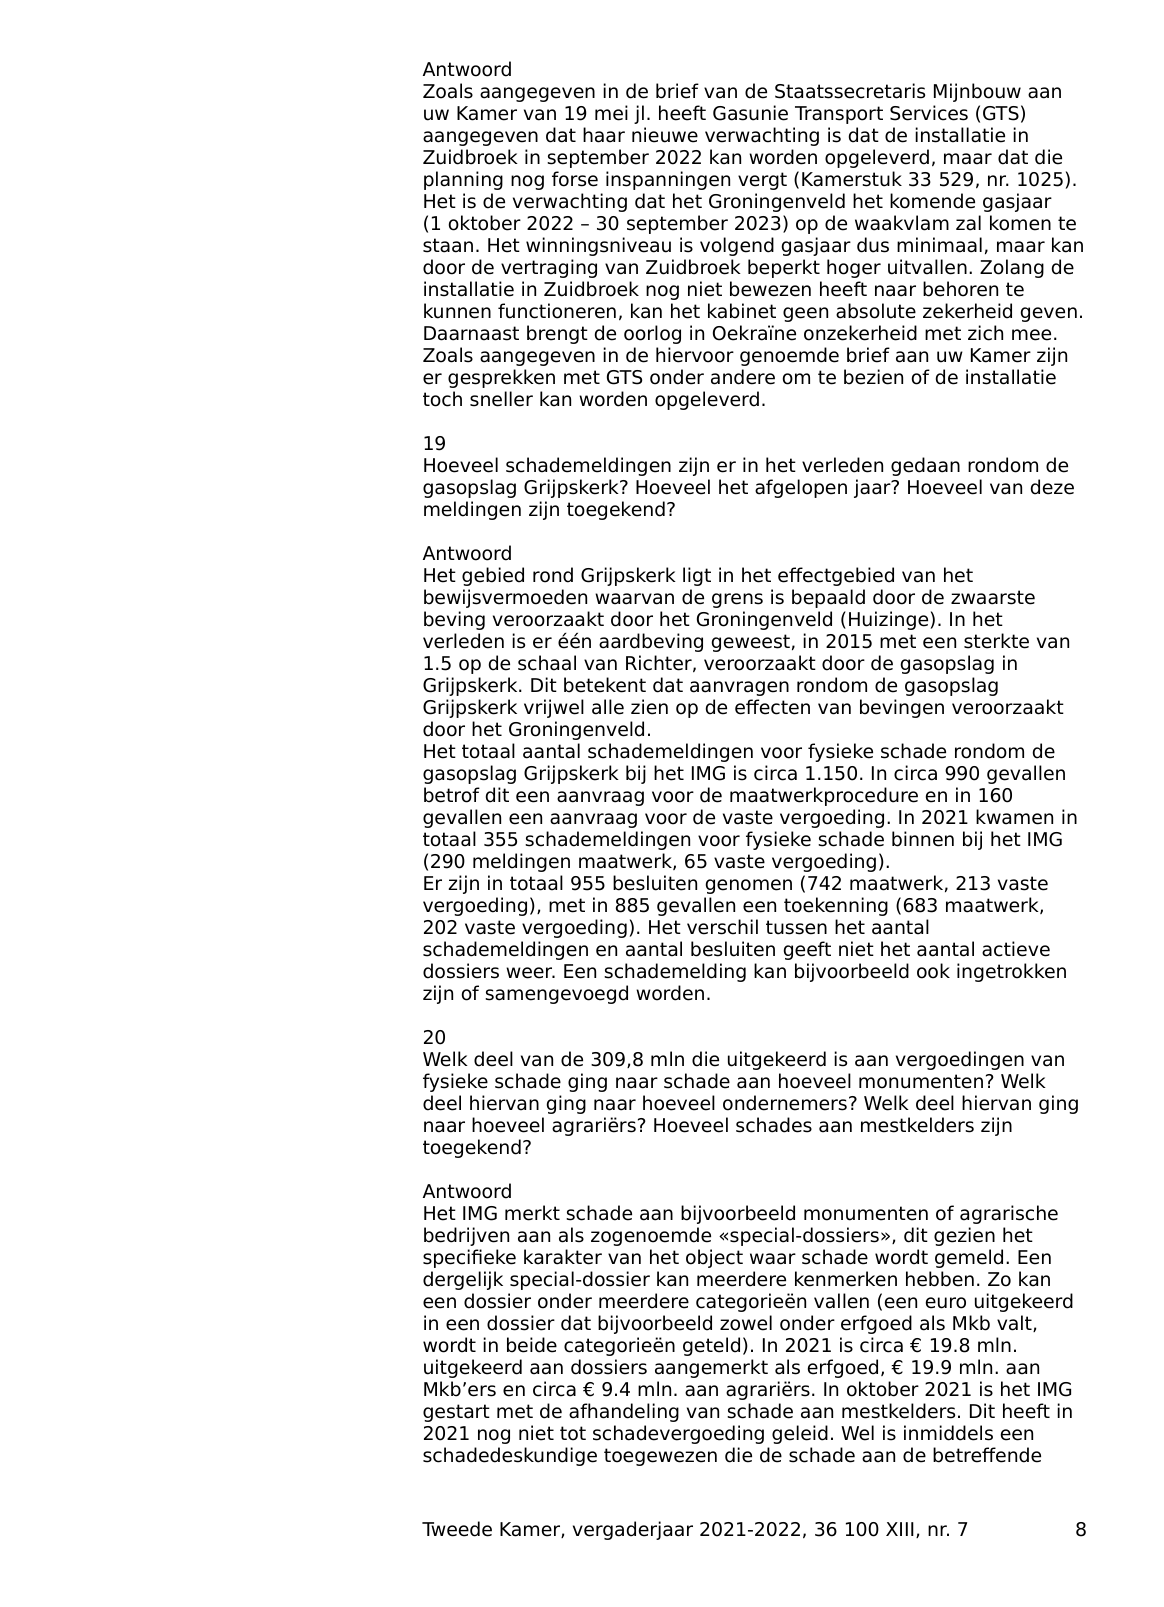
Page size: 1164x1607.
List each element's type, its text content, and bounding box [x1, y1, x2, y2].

text Het totaal aantal schademeldingen voor fysieke schade rondom de gasopslag Grijpskerk bij het IMG is circa 1.150. In circa 990 gevallen betrof dit een aanvraag voor de maatwerkprocedure en in 160 gevallen een aanvraag voor de vaste vergoeding. In 2021 kwamen in totaal 355 schademeldingen voor fysieke schade binnen bij het IMG (290 meldingen maatwerk, 65 vaste vergoeding). [422, 741, 1087, 873]
text Er zijn in totaal 955 besluiten genomen (742 maatwerk, 213 vaste vergoeding), met in 885 gevallen een toekenning (683 maatwerk, 202 vaste vergoeding). Het verschil tussen het aantal schademeldingen en aantal besluiten geeft niet het aantal actieve dossiers weer. Een schademelding kan bijvoorbeeld ook ingetrokken zijn of samengevoegd worden. [422, 873, 1087, 1004]
text 20 [422, 1027, 1087, 1049]
text Het IMG merkt schade aan bijvoorbeeld monumenten of agrarische bedrijven aan als zogenoemde «special-dossiers», dit gezien het specifieke karakter van het object waar schade wordt gemeld. Een dergelijk special-dossier kan meerdere kenmerken hebben. Zo kan een dossier onder meerdere categorieën vallen (een euro uitgekeerd in een dossier dat bijvoorbeeld zowel onder erfgoed als Mkb valt, wordt in beide categorieën geteld). In 2021 is circa € 19.8 mln. uitgekeerd aan dossiers aangemerkt als erfgoed, € 19.9 mln. aan Mkb’ers en circa € 9.4 mln. aan agrariërs. In oktober 2021 is het IMG gestart met de afhandeling van schade aan mestkelders. Dit heeft in 2021 nog niet tot schadevergoeding geleid. Wel is inmiddels een schadedeskundige toegewezen die de schade aan de betreffende [422, 1203, 1087, 1467]
text Welk deel van de 309,8 mln die uitgekeerd is aan vergoedingen van fysieke schade ging naar schade aan hoeveel monumenten? Welk deel hiervan ging naar hoeveel ondernemers? Welk deel hiervan ging naar hoeveel agrariërs? Hoeveel schades aan mestkelders zijn toegekend? [422, 1049, 1087, 1159]
text Antwoord [422, 1181, 1087, 1203]
text Antwoord [422, 543, 1087, 565]
text Antwoord [422, 59, 1087, 81]
text Het gebied rond Grijpskerk ligt in het effectgebied van het bewijsvermoeden waarvan de grens is bepaald door de zwaarste beving veroorzaakt door het Groningenveld (Huizinge). In het verleden is er één aardbeving geweest, in 2015 met een sterkte van 1.5 op de schaal van Richter, veroorzaakt door de gasopslag in Grijpskerk. Dit betekent dat aanvragen rondom de gasopslag Grijpskerk vrijwel alle zien op de effecten van bevingen veroorzaakt door het Groningenveld. [422, 565, 1087, 741]
text Zoals aangegeven in de brief van de Staatssecretaris Mijnbouw aan uw Kamer van 19 mei jl. heeft Gasunie Transport Services (GTS) aangegeven dat haar nieuwe verwachting is dat de installatie in Zuidbroek in september 2022 kan worden opgeleverd, maar dat die planning nog forse inspanningen vergt (Kamerstuk 33 529, nr. 1025). Het is de verwachting dat het Groningenveld het komende gasjaar (1 oktober 2022 – 30 september 2023) op de waakvlam zal komen te staan. Het winningsniveau is volgend gasjaar dus minimaal, maar kan door de vertraging van Zuidbroek beperkt hoger uitvallen. Zolang de installatie in Zuidbroek nog niet bewezen heeft naar behoren te kunnen functioneren, kan het kabinet geen absolute zekerheid geven. Daarnaast brengt de oorlog in Oekraïne onzekerheid met zich mee. Zoals aangegeven in de hiervoor genoemde brief aan uw Kamer zijn er gesprekken met GTS onder andere om te bezien of de installatie toch sneller kan worden opgeleverd. [422, 81, 1087, 411]
text 19 [422, 433, 1087, 455]
text Hoeveel schademeldingen zijn er in het verleden gedaan rondom de gasopslag Grijpskerk? Hoeveel het afgelopen jaar? Hoeveel van deze meldingen zijn toegekend? [422, 455, 1087, 521]
